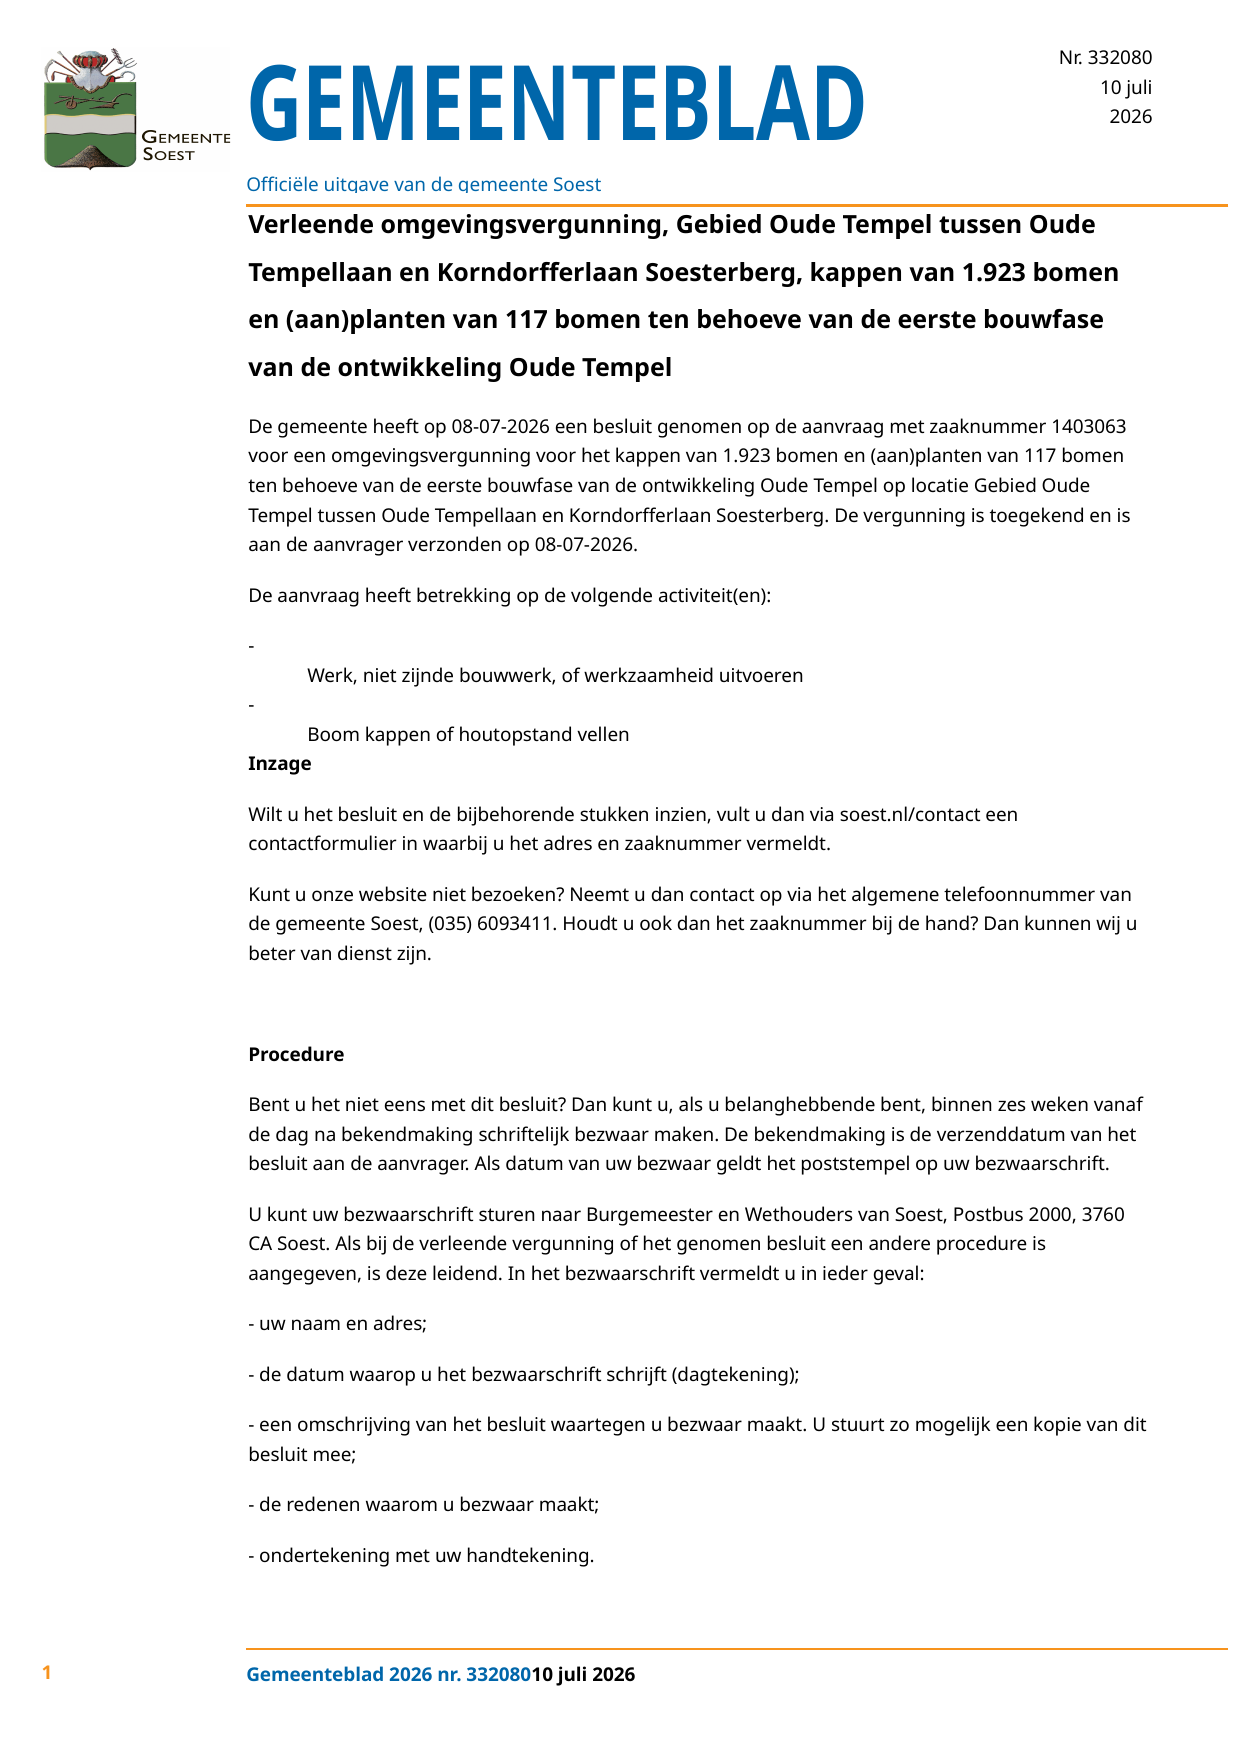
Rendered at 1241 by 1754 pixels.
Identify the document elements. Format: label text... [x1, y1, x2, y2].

text De aanvraag heeft betrekking op de volgende activiteit(en): [248, 582, 1152, 608]
text - ondertekening met uw handtekening. [248, 1542, 1152, 1568]
text Inzage [248, 751, 1152, 776]
text U kunt uw bezwaarschrift sturen naar Burgemeester en Wethouders van Soest, Postbus 2000, 3760 CA Soest. Als bij de verleende vergunning of het genomen besluit een andere procedure is aangegeven, is deze leidend. In het bezwaarschrift vermeldt u in ieder geval: [248, 1201, 1152, 1286]
text Wilt u het besluit en de bijbehorende stukken inzien, vult u dan via soest.nl/contact een contactformulier in waarbij u het adres en zaaknummer vermeldt. [248, 801, 1152, 856]
list Werk, niet zijnde bouwwerk, of werkzaamheid uitvoeren [248, 662, 1152, 688]
list Boom kappen of houtopstand vellen [248, 721, 1152, 747]
text - de datum waarop u het bezwaarschrift schrijft (dagtekening); [248, 1361, 1152, 1387]
text - uw naam en adres; [248, 1311, 1152, 1336]
text - een omschrijving van het besluit waartegen u bezwaar maakt. U stuurt zo mogelijk een kopie van dit besluit mee; [248, 1411, 1152, 1467]
text Bent u het niet eens met dit besluit? Dan kunt u, als u belanghebbende bent, binnen zes weken vanaf de dag na bekendmaking schriftelijk bezwaar maken. De bekendmaking is de verzenddatum van het besluit aan de aanvrager. Als datum van uw bezwaar geldt het poststempel op uw bezwaarschrift. [248, 1091, 1152, 1176]
text Kunt u onze website niet bezoeken? Neemt u dan contact op via het algemene telefoonnummer van de gemeente Soest, (035) 6093411. Houdt u ook dan het zaaknummer bij de hand? Dan kunnen wij u beter van dienst zijn. [248, 881, 1152, 966]
text - de redenen waarom u bezwaar maakt; [248, 1491, 1152, 1517]
text Procedure [248, 1041, 1152, 1067]
text Verleende omgevingsvergunning, Gebied Oude Tempel tussen Oude Tempellaan en Korndorfferlaan Soesterberg, kappen van 1.923 bomen en (aan)planten van 117 bomen ten behoeve van de eerste bouwfase van de ontwikkeling Oude Tempel [248, 207, 1152, 384]
text De gemeente heeft op 08-07-2026 een besluit genomen op de aanvraag met zaaknummer 1403063 voor een omgevingsvergunning voor het kappen van 1.923 bomen en (aan)planten van 117 bomen ten behoeve van de eerste bouwfase van de ontwikkeling Oude Tempel op locatie Gebied Oude Tempel tussen Oude Tempellaan en Korndorfferlaan Soesterberg. De vergunning is toegekend en is aan de aanvrager verzonden op 08-07-2026. [248, 413, 1152, 557]
picture [41, 47, 231, 172]
